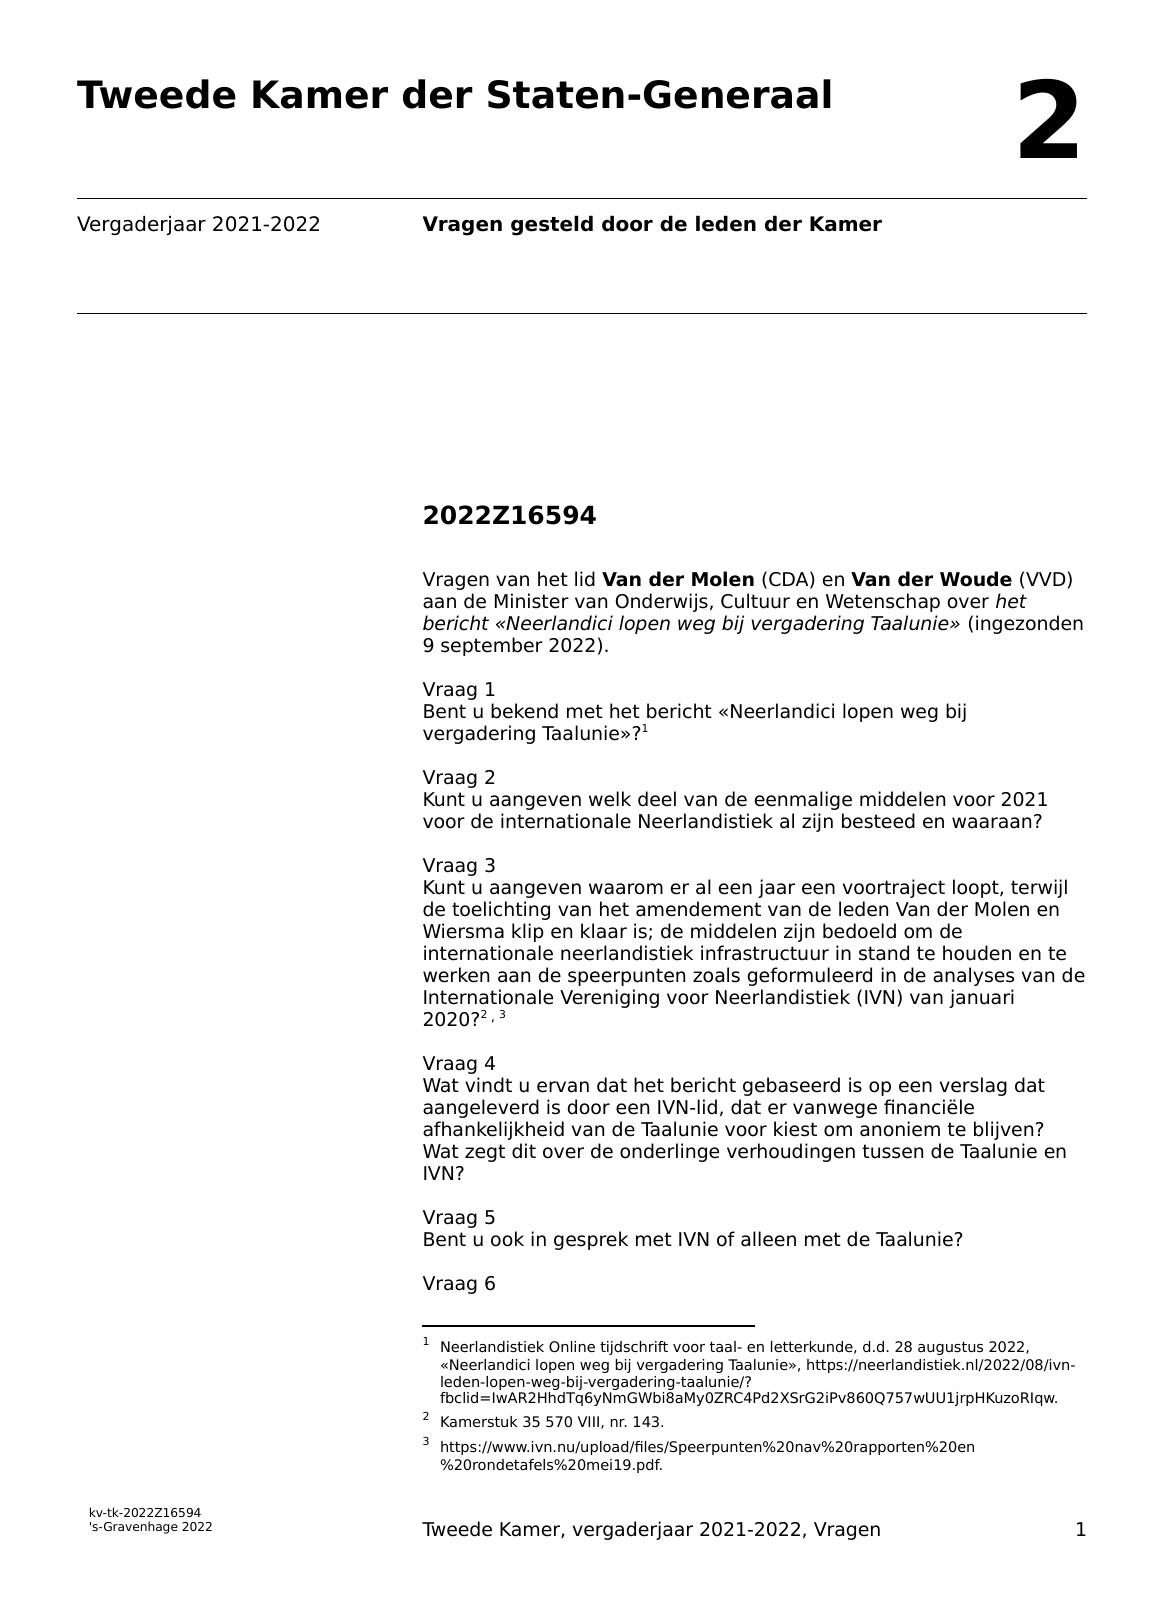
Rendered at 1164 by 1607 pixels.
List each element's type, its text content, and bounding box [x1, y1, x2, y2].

text Vraag 3 [422, 855, 1087, 877]
table_cell Vragen gesteld door de leden der Kamer [422, 199, 1087, 313]
table_cell Vergaderjaar 2021-2022 [77, 199, 422, 313]
text Vraag 5 [422, 1207, 1087, 1229]
text 2022Z16594 [422, 501, 1087, 531]
text kv-tk-2022Z16594 [88, 1506, 323, 1520]
text Kamerstuk 35 570 VIII, nr. 143. [422, 1410, 1087, 1432]
text Vragen van het lid Van der Molen (CDA) en Van der Woude (VVD) aan de Minister van Onderwijs, Cultuur en Wetenschap over het bericht «Neerlandici lopen weg bij vergadering Taalunie» (ingezonden 9 september 2022). [422, 569, 1087, 657]
text Bent u ook in gesprek met IVN of alleen met de Taalunie? [422, 1229, 1087, 1251]
text Kunt u aangeven welk deel van de eenmalige middelen voor 2021 voor de internationale Neerlandistiek al zijn besteed en waaraan? [422, 789, 1087, 833]
table_header Tweede Kamer der Staten-Generaal [77, 59, 886, 198]
text Kunt u aangeven waarom er al een jaar een voortraject loopt, terwijl de toelichting van het amendement van de leden Van der Molen en Wiersma klip en klaar is; de middelen zijn bedoeld om de internationale neerlandistiek infrastructuur in stand te houden en te werken aan de speerpunten zoals geformuleerd in de analyses van de Internationale Vereniging voor Neerlandistiek (IVN) van januari 2020?, [422, 877, 1087, 1031]
text https://www.ivn.nu/upload/files/Speerpunten%20nav%20rapporten%20en%20rondetafels%20mei19.pdf. [422, 1435, 1087, 1474]
text Vraag 1 [422, 679, 1087, 701]
text Vraag 4 [422, 1053, 1087, 1075]
text Bent u bekend met het bericht «Neerlandici lopen weg bij vergadering Taalunie»? [422, 701, 1087, 745]
table_header 2 [886, 59, 1087, 198]
text Wat vindt u ervan dat het bericht gebaseerd is op een verslag dat aangeleverd is door een IVN-lid, dat er vanwege financiële afhankelijkheid van de Taalunie voor kiest om anoniem te blijven? Wat zegt dit over de onderlinge verhoudingen tussen de Taalunie en IVN? [422, 1075, 1087, 1185]
text Vraag 2 [422, 767, 1087, 789]
text 's-Gravenhage 2022 [88, 1520, 323, 1534]
text Vraag 6 [422, 1273, 1087, 1295]
text Neerlandistiek Online tijdschrift voor taal- en letterkunde, d.d. 28 augustus 2022, «Neerlandici lopen weg bij vergadering Taalunie», https://neerlandistiek.nl/2022/08/ivn-leden-lopen-weg-bij-vergadering-taalunie/?fbclid=IwAR2HhdTq6yNmGWbi8aMy0ZRC4Pd2XSrG2iPv860Q757wUU1jrpHKuzoRIqw. [422, 1335, 1087, 1407]
